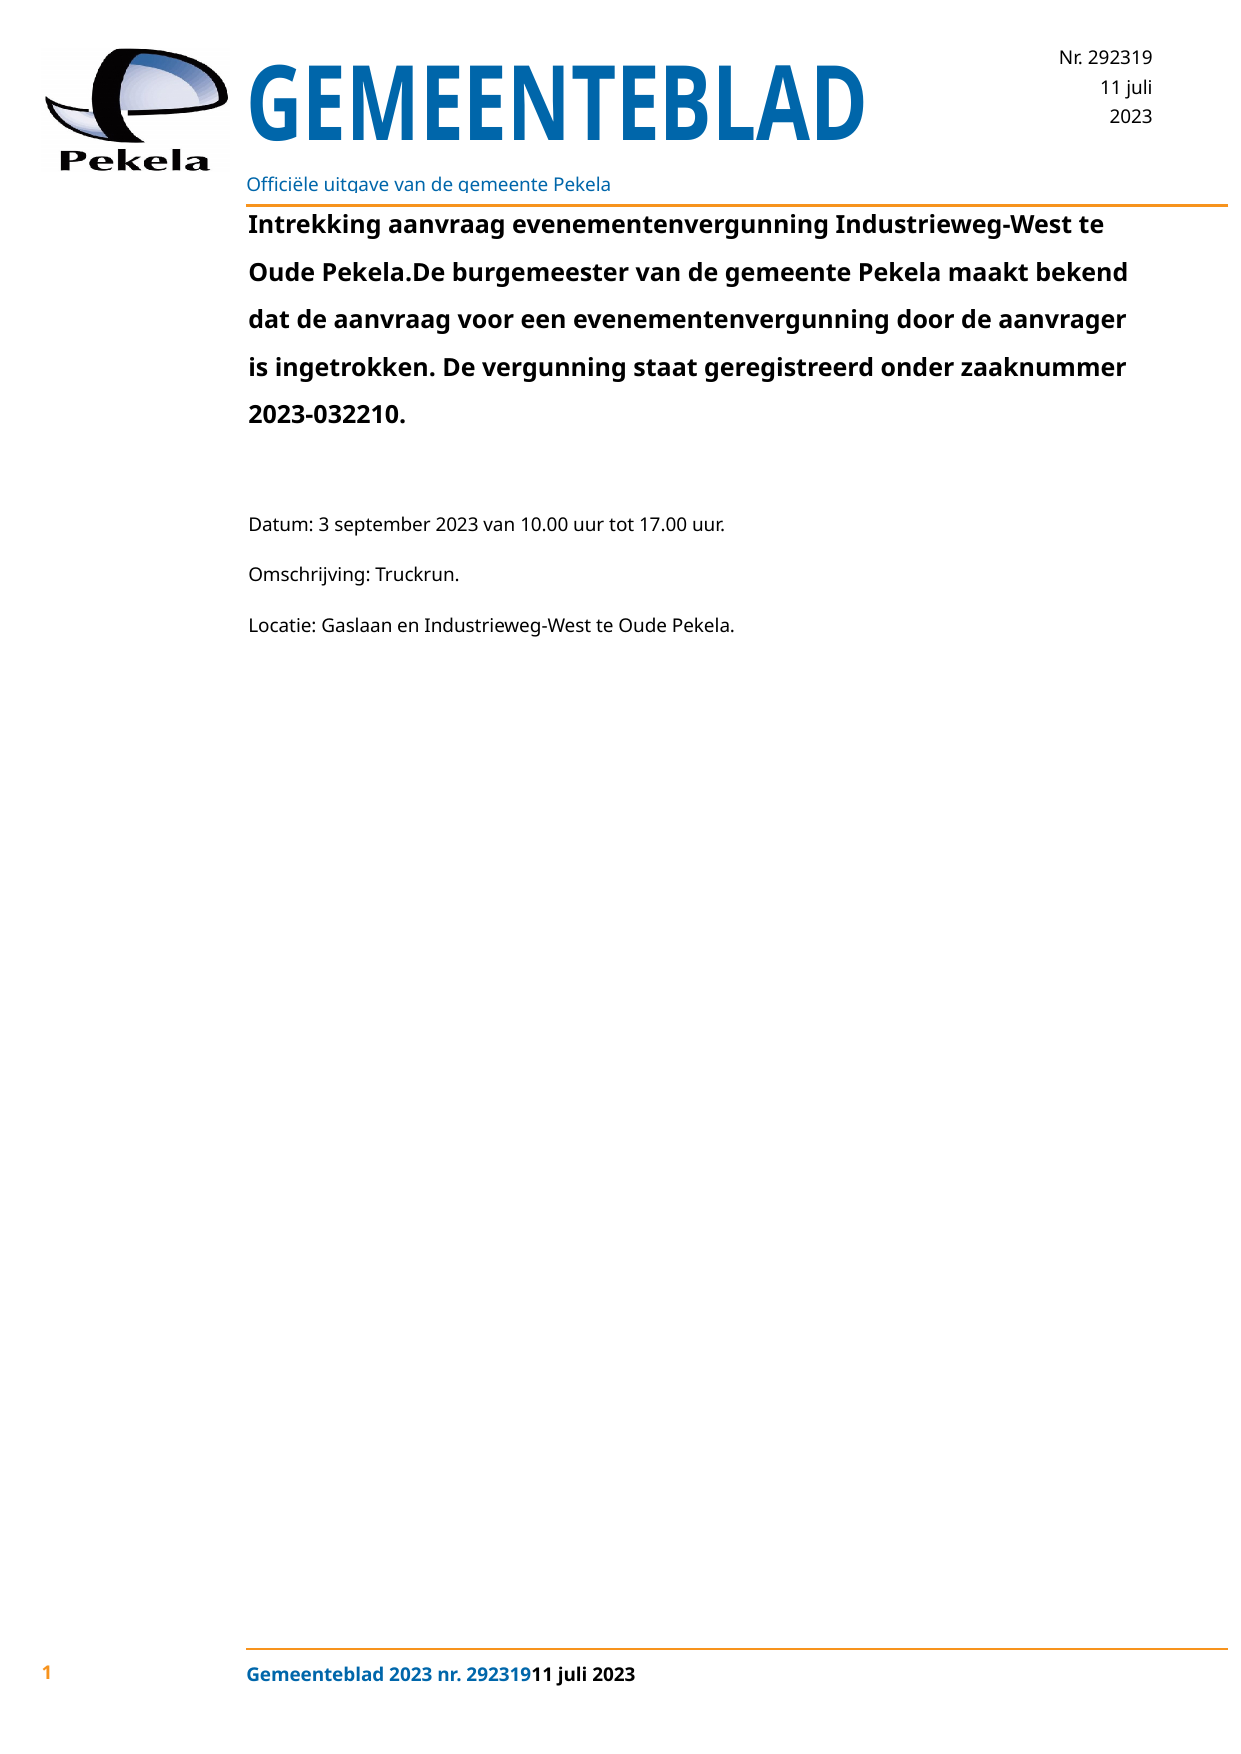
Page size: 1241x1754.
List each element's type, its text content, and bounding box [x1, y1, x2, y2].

picture [41, 47, 231, 172]
text Intrekking aanvraag evenementenvergunning Industrieweg-West te Oude Pekela.De burgemeester van de gemeente Pekela maakt bekend dat de aanvraag voor een evenementenvergunning door de aanvrager is ingetrokken. De vergunning staat geregistreerd onder zaaknummer 2023-032210. [248, 207, 1152, 431]
text Locatie: Gaslaan en Industrieweg-West te Oude Pekela. [248, 612, 1152, 638]
text Datum: 3 september 2023 van 10.00 uur tot 17.00 uur. [248, 511, 1152, 537]
text Omschrijving: Truckrun. [248, 562, 1152, 587]
